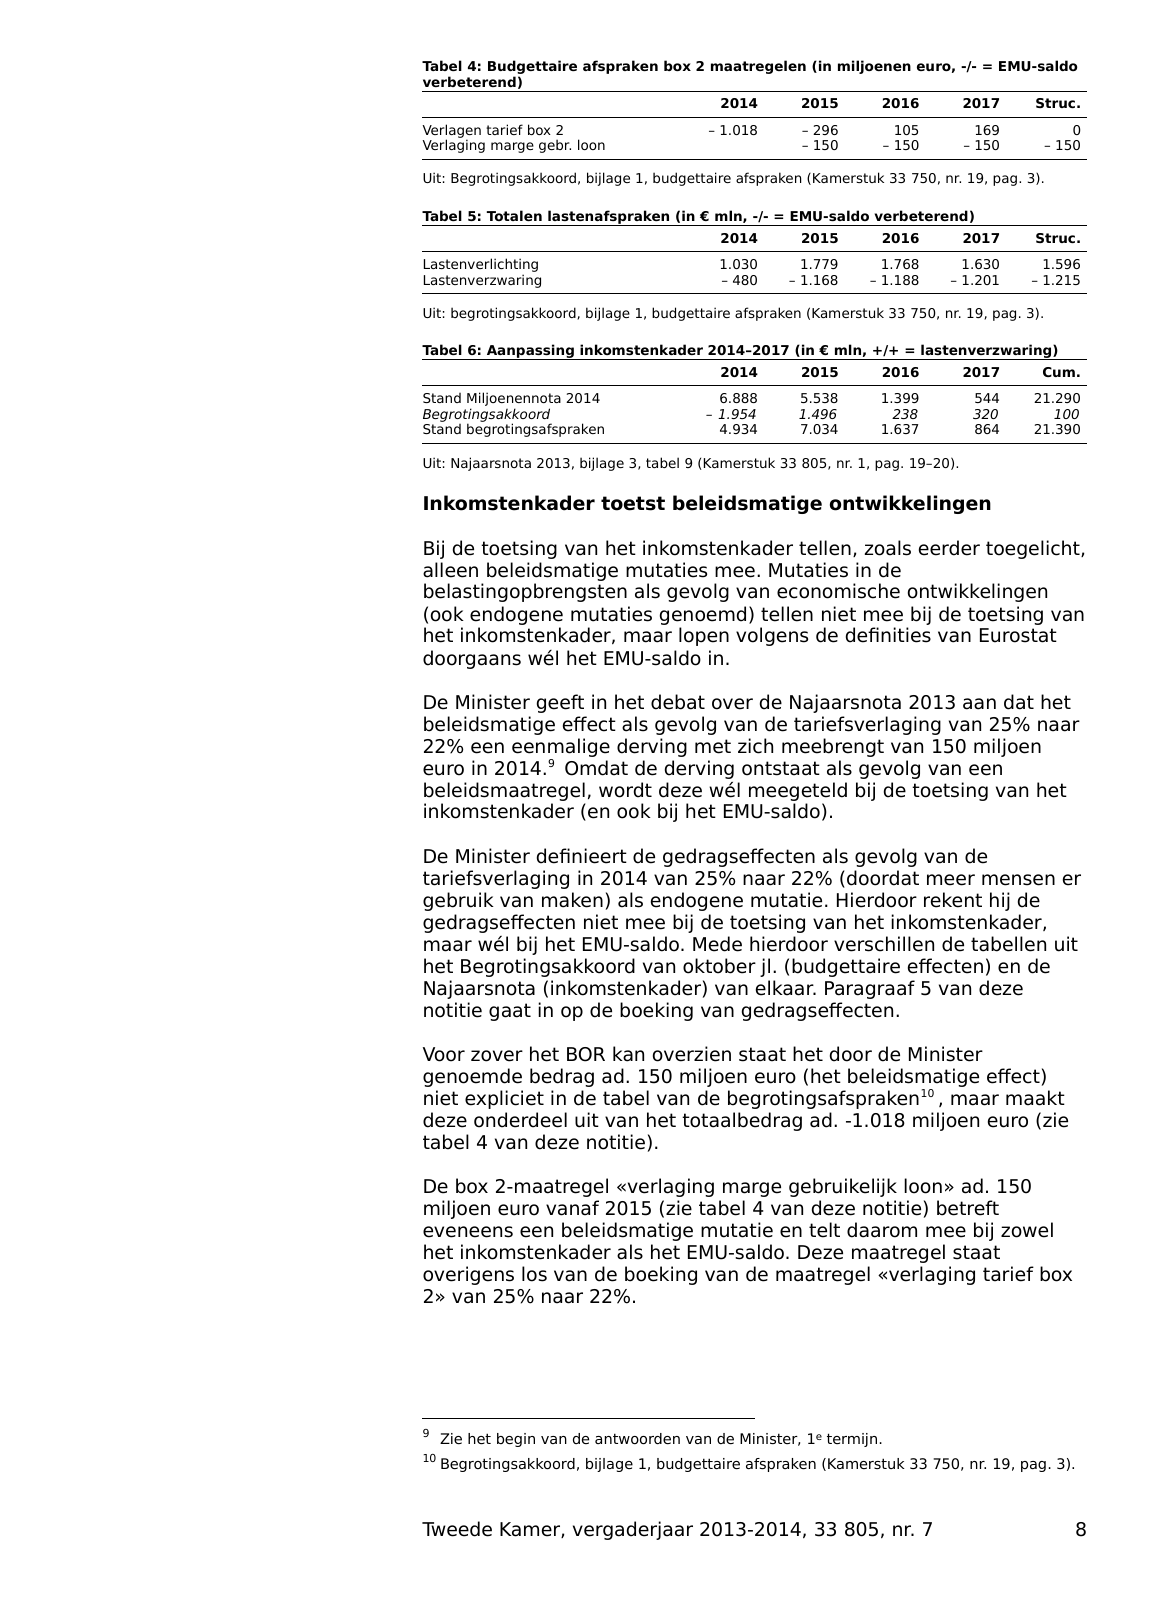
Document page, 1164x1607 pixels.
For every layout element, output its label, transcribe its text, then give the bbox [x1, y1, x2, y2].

text De Minister definieert de gedragseffecten als gevolg van de tariefsverlaging in 2014 van 25% naar 22% (doordat meer mensen er gebruik van maken) als endogene mutatie. Hierdoor rekent hij de gedragseffecten niet mee bij de toetsing van het inkomstenkader, maar wél bij het EMU-saldo. Mede hierdoor verschillen de tabellen uit het Begrotingsakkoord van oktober jl. (budgettaire effecten) en de Najaarsnota (inkomstenkader) van elkaar. Paragraaf 5 van deze notitie gaat in op de boeking van gedragseffecten. [422, 846, 1087, 1021]
table_cell 169 [925, 118, 1006, 138]
table_cell 1.596 [1006, 252, 1087, 272]
table_cell 238 [844, 406, 925, 422]
table_cell Uit: Najaarsnota 2013, bijlage 3, tabel 9 (Kamerstuk 33 805, nr. 1, pag. 19–20). [422, 444, 1087, 471]
text Bij de toetsing van het inkomstenkader tellen, zoals eerder toegelicht, alleen beleidsmatige mutaties mee. Mutaties in de belastingopbrengsten als gevolg van economische ontwikkelingen (ook endogene mutaties genoemd) tellen niet mee bij de toetsing van het inkomstenkader, maar lopen volgens de definities van Eurostat doorgaans wél het EMU-saldo in. [422, 537, 1087, 669]
table_cell 2016 [844, 360, 925, 385]
table_cell 2016 [844, 226, 925, 251]
table_cell Lastenverlichting [422, 252, 683, 272]
table_cell 2015 [764, 92, 844, 117]
table_cell Cum. [1006, 360, 1087, 385]
table_cell 544 [925, 386, 1006, 406]
table_header Tabel 4: Budgettaire afspraken box 2 maatregelen (in miljoenen euro, -/- = EMU-saldo verbeterend) [422, 59, 1087, 91]
table_cell Lastenverzwaring [422, 272, 683, 293]
table_cell 21.290 [1006, 386, 1087, 406]
table_cell – 150 [764, 138, 844, 158]
table_cell 21.390 [1006, 422, 1087, 443]
table_cell – 296 [764, 118, 844, 138]
table_cell – 480 [683, 272, 764, 293]
table_cell Begrotingsakkoord [422, 406, 683, 422]
table_cell [422, 360, 683, 385]
table_cell – 1.018 [683, 118, 764, 138]
subtitle Inkomstenkader toetst beleidsmatige ontwikkelingen [422, 493, 1087, 515]
text Begrotingsakkoord, bijlage 1, budgettaire afspraken (Kamerstuk 33 750, nr. 19, pag. 3). [422, 1452, 1087, 1474]
table_cell 2014 [683, 360, 764, 385]
table_cell 5.538 [764, 386, 844, 406]
table_cell [422, 226, 683, 251]
table_cell 2016 [844, 92, 925, 117]
table_cell Uit: begrotingsakkoord, bijlage 1, budgettaire afspraken (Kamerstuk 33 750, nr. 19, pag. 3). [422, 294, 1087, 321]
table_cell – 1.168 [764, 272, 844, 293]
table_cell – 1.201 [925, 272, 1006, 293]
table_cell 1.768 [844, 252, 925, 272]
table_cell 105 [844, 118, 925, 138]
table_cell 6.888 [683, 386, 764, 406]
table_cell – 150 [925, 138, 1006, 158]
table_cell – 1.188 [844, 272, 925, 293]
text Voor zover het BOR kan overzien staat het door de Minister genoemde bedrag ad. 150 miljoen euro (het beleidsmatige effect) niet expliciet in de tabel van de begrotingsafspraken, maar maakt deze onderdeel uit van het totaalbedrag ad. -1.018 miljoen euro (zie tabel 4 van deze notitie). [422, 1044, 1087, 1153]
table_cell 0 [1006, 118, 1087, 138]
table_cell Stand Miljoenennota 2014 [422, 386, 683, 406]
table_cell 4.934 [683, 422, 764, 443]
table_header Tabel 5: Totalen lastenafspraken (in € mln, -/- = EMU-saldo verbeterend) [422, 209, 1087, 225]
table_cell 2015 [764, 226, 844, 251]
table_cell – 1.954 [683, 406, 764, 422]
table_cell 320 [925, 406, 1006, 422]
table_cell 2015 [764, 360, 844, 385]
table_cell 1.779 [764, 252, 844, 272]
table_cell – 150 [844, 138, 925, 158]
table_cell 7.034 [764, 422, 844, 443]
table_cell [422, 92, 683, 117]
table_cell – 150 [1006, 138, 1087, 158]
table_cell 1.030 [683, 252, 764, 272]
table_cell [683, 138, 764, 158]
table_cell 2017 [925, 226, 1006, 251]
table_cell 2017 [925, 92, 1006, 117]
table_cell 1.399 [844, 386, 925, 406]
table_header Tabel 6: Aanpassing inkomstenkader 2014–2017 (in € mln, +/+ = lastenverzwaring) [422, 343, 1087, 359]
text De Minister geeft in het debat over de Najaarsnota 2013 aan dat het beleidsmatige effect als gevolg van de tariefsverlaging van 25% naar 22% een eenmalige derving met zich meebrengt van 150 miljoen euro in 2014. Omdat de derving ontstaat als gevolg van een beleidsmaatregel, wordt deze wél meegeteld bij de toetsing van het inkomstenkader (en ook bij het EMU-saldo). [422, 692, 1087, 823]
table_cell – 1.215 [1006, 272, 1087, 293]
table_cell 864 [925, 422, 1006, 443]
table_cell 1.496 [764, 406, 844, 422]
table_cell 2014 [683, 226, 764, 251]
table_cell 2014 [683, 92, 764, 117]
table_cell Uit: Begrotingsakkoord, bijlage 1, budgettaire afspraken (Kamerstuk 33 750, nr. 19, pag. 3). [422, 160, 1087, 187]
table_cell 1.630 [925, 252, 1006, 272]
table_cell Verlaging marge gebr. loon [422, 138, 683, 158]
text Zie het begin van de antwoorden van de Minister, 1e termijn. [422, 1427, 1087, 1449]
table_cell 100 [1006, 406, 1087, 422]
table_cell Struc. [1006, 92, 1087, 117]
text De box 2-maatregel «verlaging marge gebruikelijk loon» ad. 150 miljoen euro vanaf 2015 (zie tabel 4 van deze notitie) betreft eveneens een beleidsmatige mutatie en telt daarom mee bij zowel het inkomstenkader als het EMU-saldo. Deze maatregel staat overigens los van de boeking van de maatregel «verlaging tarief box 2» van 25% naar 22%. [422, 1176, 1087, 1308]
table_cell 2017 [925, 360, 1006, 385]
table_cell Struc. [1006, 226, 1087, 251]
table_cell 1.637 [844, 422, 925, 443]
table_cell Stand begrotingsafspraken [422, 422, 683, 443]
table_cell Verlagen tarief box 2 [422, 118, 683, 138]
